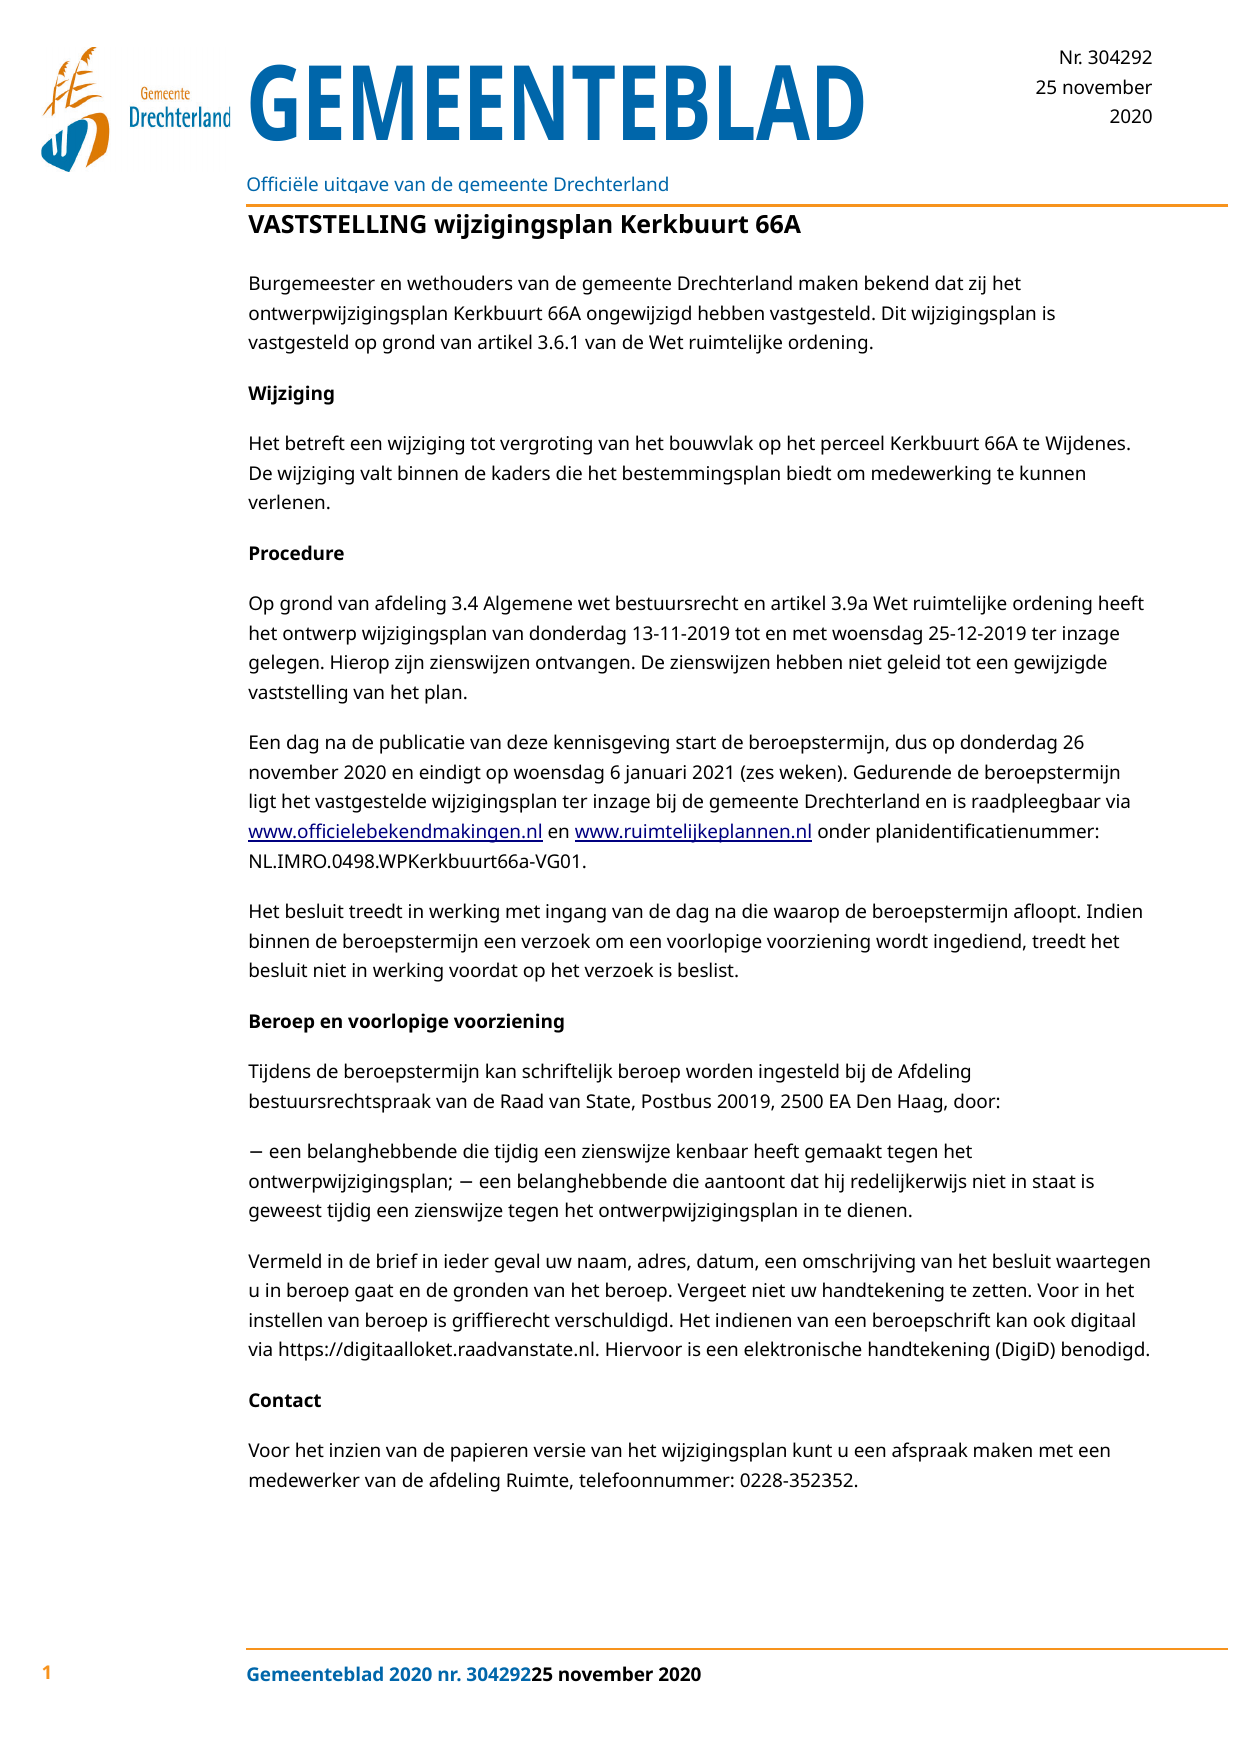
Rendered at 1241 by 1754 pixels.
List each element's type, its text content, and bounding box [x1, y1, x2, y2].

text Wijziging [248, 380, 1152, 406]
text Op grond van afdeling 3.4 Algemene wet bestuursrecht en artikel 3.9a Wet ruimtelijke ordening heeft het ontwerp wijzigingsplan van donderdag 13-11-2019 tot en met woensdag 25-12-2019 ter inzage gelegen. Hierop zijn zienswijzen ontvangen. De zienswijzen hebben niet geleid tot een gewijzigde vaststelling van het plan. [248, 590, 1152, 705]
text − een belanghebbende die tijdig een zienswijze kenbaar heeft gemaakt tegen het ontwerpwijzigingsplan; − een belanghebbende die aantoont dat hij redelijkerwijs niet in staat is geweest tijdig een zienswijze tegen het ontwerpwijzigingsplan in te dienen. [248, 1138, 1152, 1223]
picture [41, 158, 64, 172]
text Het besluit treedt in werking met ingang van de dag na die waarop de beroepstermijn afloopt. Indien binnen de beroepstermijn een verzoek om een voorlopige voorziening wordt ingediend, treedt het besluit niet in werking voordat op het verzoek is beslist. [248, 898, 1152, 983]
text Een dag na de publicatie van deze kennisgeving start de beroepstermijn, dus op donderdag 26 november 2020 en eindigt op woensdag 6 januari 2021 (zes weken). Gedurende de beroepstermijn ligt het vastgestelde wijzigingsplan ter inzage bij de gemeente Drechterland en is raadpleegbaar via www.officielebekendmakingen.nl en www.ruimtelijkeplannen.nl onder planidentificatienummer: NL.IMRO.0498.WPKerkbuurt66a-VG01. [248, 729, 1152, 873]
text Burgemeester en wethouders van de gemeente Drechterland maken bekend dat zij het ontwerpwijzigingsplan Kerkbuurt 66A ongewijzigd hebben vastgesteld. Dit wijzigingsplan is vastgesteld op grond van artikel 3.6.1 van de Wet ruimtelijke ordening. [248, 270, 1152, 355]
text Tijdens de beroepstermijn kan schriftelijk beroep worden ingesteld bij de Afdeling bestuursrechtspraak van de Raad van State, Postbus 20019, 2500 EA Den Haag, door: [248, 1058, 1152, 1113]
text Voor het inzien van de papieren versie van het wijzigingsplan kunt u een afspraak maken met een medewerker van de afdeling Ruimte, telefoonnummer: 0228-352352. [248, 1437, 1152, 1493]
text Beroep en voorlopige voorziening [248, 1008, 1152, 1033]
text VASTSTELLING wijzigingsplan Kerkbuurt 66A [248, 207, 1152, 241]
text Vermeld in de brief in ieder geval uw naam, adres, datum, een omschrijving van het besluit waartegen u in beroep gaat en de gronden van het beroep. Vergeet niet uw handtekening te zetten. Voor in het instellen van beroep is griffierecht verschuldigd. Het indienen van een beroepschrift kan ook digitaal via https://digitaalloket.raadvanstate.nl. Hiervoor is een elektronische handtekening (DigiD) benodigd. [248, 1248, 1152, 1362]
text Contact [248, 1387, 1152, 1413]
text Het betreft een wijziging tot vergroting van het bouwvlak op het perceel Kerkbuurt 66A te Wijdenes. De wijziging valt binnen de kaders die het bestemmingsplan biedt om medewerking te kunnen verlenen. [248, 430, 1152, 515]
picture [226, 115, 231, 124]
picture [41, 47, 231, 172]
text Procedure [248, 540, 1152, 566]
